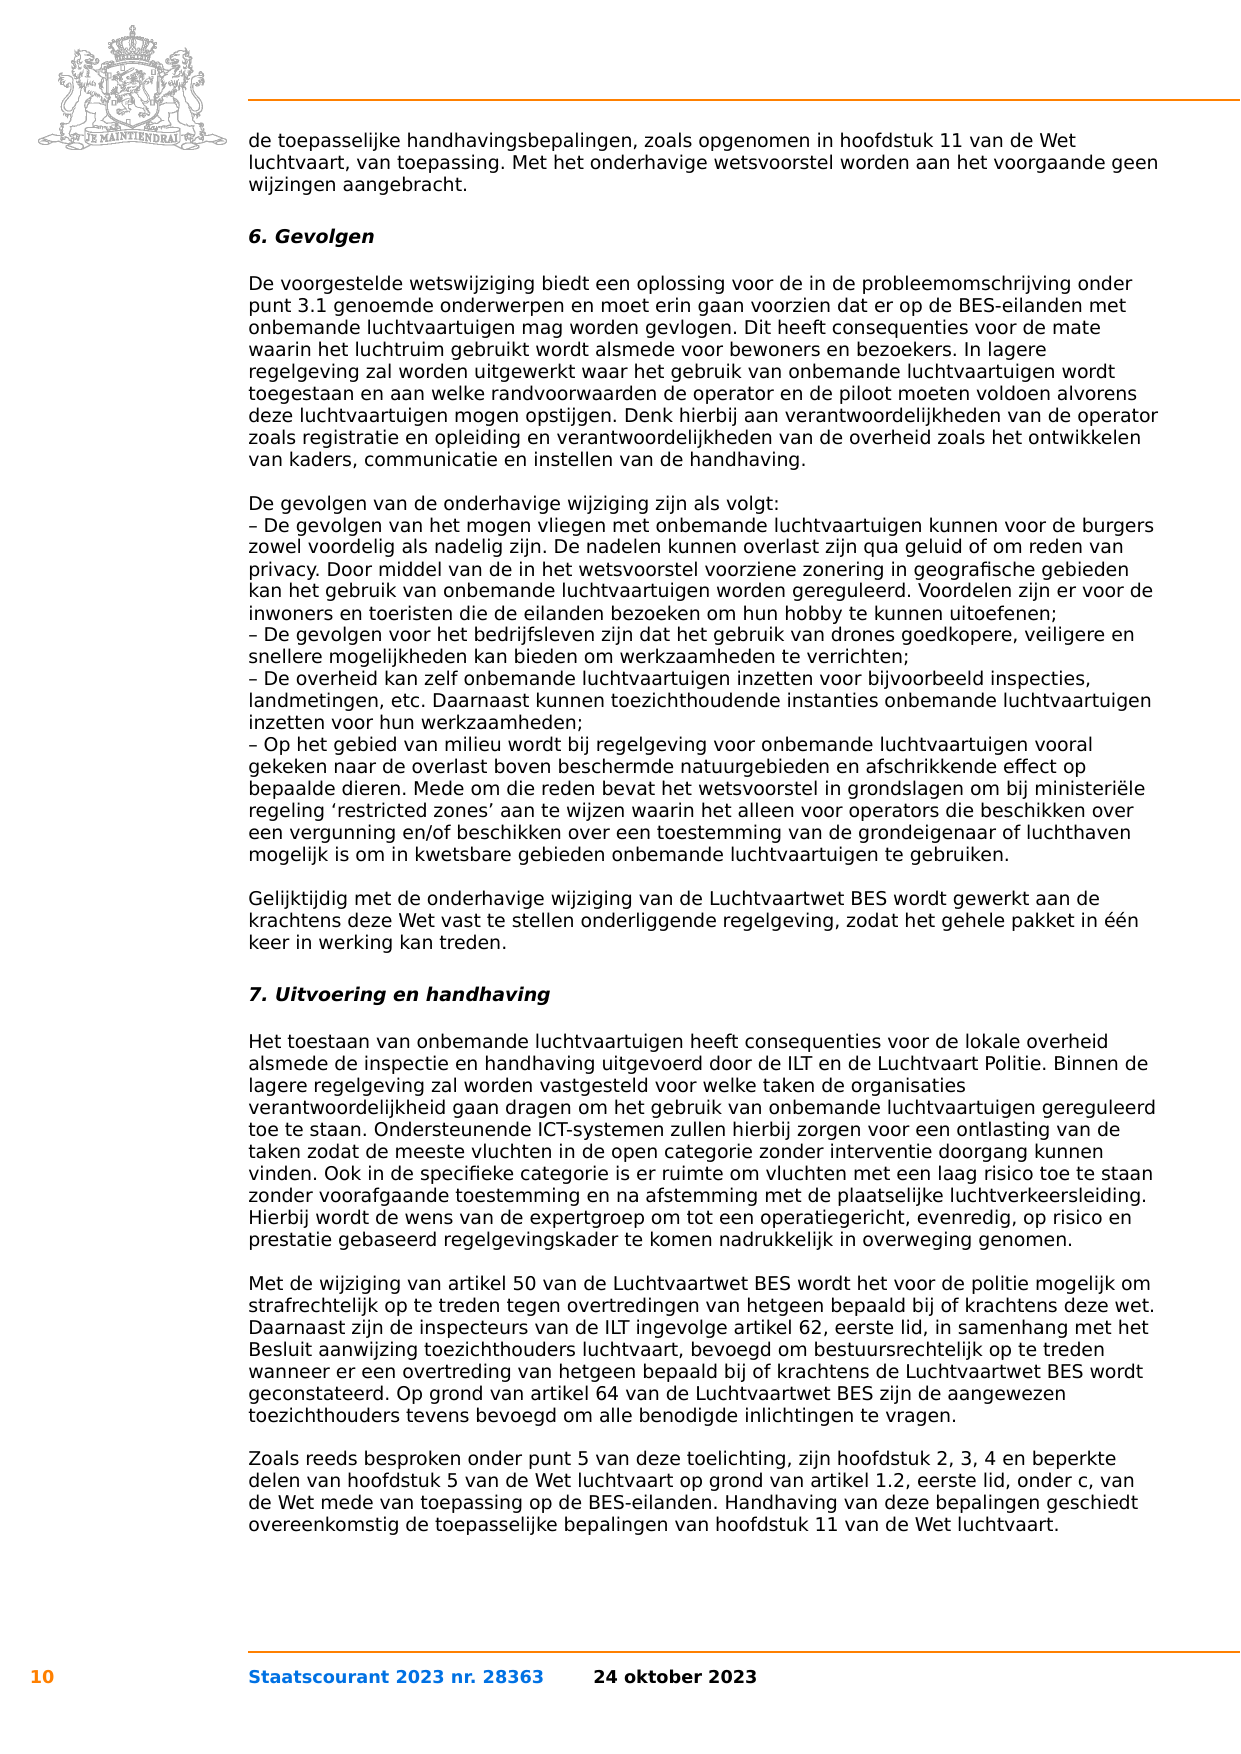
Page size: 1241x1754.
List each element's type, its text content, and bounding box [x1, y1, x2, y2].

text Met de wijziging van artikel 50 van de Luchtvaartwet BES wordt het voor de politie mogelijk om strafrechtelijk op te treden tegen overtredingen van hetgeen bepaald bij of krachtens deze wet. Daarnaast zijn de inspecteurs van de ILT ingevolge artikel 62, eerste lid, in samenhang met het Besluit aanwijzing toezichthouders luchtvaart, bevoegd om bestuursrechtelijk op te treden wanneer er een overtreding van hetgeen bepaald bij of krachtens de Luchtvaartwet BES wordt geconstateerd. Op grond van artikel 64 van de Luchtvaartwet BES zijn de aangewezen toezichthouders tevens bevoegd om alle benodigde inlichtingen te vragen. [248, 1273, 1163, 1426]
text Het toestaan van onbemande luchtvaartuigen heeft consequenties voor de lokale overheid alsmede de inspectie en handhaving uitgevoerd door de ILT en de Luchtvaart Politie. Binnen de lagere regelgeving zal worden vastgesteld voor welke taken de organisaties verantwoordelijkheid gaan dragen om het gebruik van onbemande luchtvaartuigen gereguleerd toe te staan. Ondersteunende ICT-systemen zullen hierbij zorgen voor een ontlasting van de taken zodat de meeste vluchten in de open categorie zonder interventie doorgang kunnen vinden. Ook in de specifieke categorie is er ruimte om vluchten met een laag risico toe te staan zonder voorafgaande toestemming en na afstemming met de plaatselijke luchtverkeersleiding. Hierbij wordt de wens van de expertgroep om tot een operatiegericht, evenredig, op risico en prestatie gebaseerd regelgevingskader te komen nadrukkelijk in overweging genomen. [248, 1031, 1163, 1251]
text – De gevolgen voor het bedrijfsleven zijn dat het gebruik van drones goedkopere, veiligere en snellere mogelijkheden kan bieden om werkzaamheden te verrichten; [248, 624, 1163, 668]
text De voorgestelde wetswijziging biedt een oplossing voor de in de probleemomschrijving onder punt 3.1 genoemde onderwerpen en moet erin gaan voorzien dat er op de BES-eilanden met onbemande luchtvaartuigen mag worden gevlogen. Dit heeft consequenties voor de mate waarin het luchtruim gebruikt wordt alsmede voor bewoners en bezoekers. In lagere regelgeving zal worden uitgewerkt waar het gebruik van onbemande luchtvaartuigen wordt toegestaan en aan welke randvoorwaarden de operator en de piloot moeten voldoen alvorens deze luchtvaartuigen mogen opstijgen. Denk hierbij aan verantwoordelijkheden van de operator zoals registratie en opleiding en verantwoordelijkheden van de overheid zoals het ontwikkelen van kaders, communicatie en instellen van de handhaving. [248, 273, 1163, 471]
text Gelijktijdig met de onderhavige wijziging van de Luchtvaartwet BES wordt gewerkt aan de krachtens deze Wet vast te stellen onderliggende regelgeving, zodat het gehele pakket in één keer in werking kan treden. [248, 888, 1163, 954]
text – De gevolgen van het mogen vliegen met onbemande luchtvaartuigen kunnen voor de burgers zowel voordelig als nadelig zijn. De nadelen kunnen overlast zijn qua geluid of om reden van privacy. Door middel van de in het wetsvoorstel voorziene zonering in geografische gebieden kan het gebruik van onbemande luchtvaartuigen worden gereguleerd. Voordelen zijn er voor de inwoners en toeristen die de eilanden bezoeken om hun hobby te kunnen uitoefenen; [248, 514, 1163, 624]
text – De overheid kan zelf onbemande luchtvaartuigen inzetten voor bijvoorbeeld inspecties, landmetingen, etc. Daarnaast kunnen toezichthoudende instanties onbemande luchtvaartuigen inzetten voor hun werkzaamheden; [248, 668, 1163, 734]
subtitle 6. Gevolgen [248, 226, 1163, 248]
text De gevolgen van de onderhavige wijziging zijn als volgt: [248, 492, 1163, 514]
text Zoals reeds besproken onder punt 5 van deze toelichting, zijn hoofdstuk 2, 3, 4 en beperkte delen van hoofdstuk 5 van de Wet luchtvaart op grond van artikel 1.2, eerste lid, onder c, van de Wet mede van toepassing op de BES-eilanden. Handhaving van deze bepalingen geschiedt overeenkomstig de toepasselijke bepalingen van hoofdstuk 11 van de Wet luchtvaart. [248, 1448, 1163, 1536]
text – Op het gebied van milieu wordt bij regelgeving voor onbemande luchtvaartuigen vooral gekeken naar de overlast boven beschermde natuurgebieden en afschrikkende effect op bepaalde dieren. Mede om die reden bevat het wetsvoorstel in grondslagen om bij ministeriële regeling ‘restricted zones’ aan te wijzen waarin het alleen voor operators die beschikken over een vergunning en/of beschikken over een toestemming van de grondeigenaar of luchthaven mogelijk is om in kwetsbare gebieden onbemande luchtvaartuigen te gebruiken. [248, 734, 1163, 866]
picture [38, 25, 227, 150]
text de toepasselijke handhavingsbepalingen, zoals opgenomen in hoofdstuk 11 van de Wet luchtvaart, van toepassing. Met het onderhavige wetsvoorstel worden aan het voorgaande geen wijzingen aangebracht. [248, 130, 1163, 196]
subtitle 7. Uitvoering en handhaving [248, 984, 1163, 1006]
